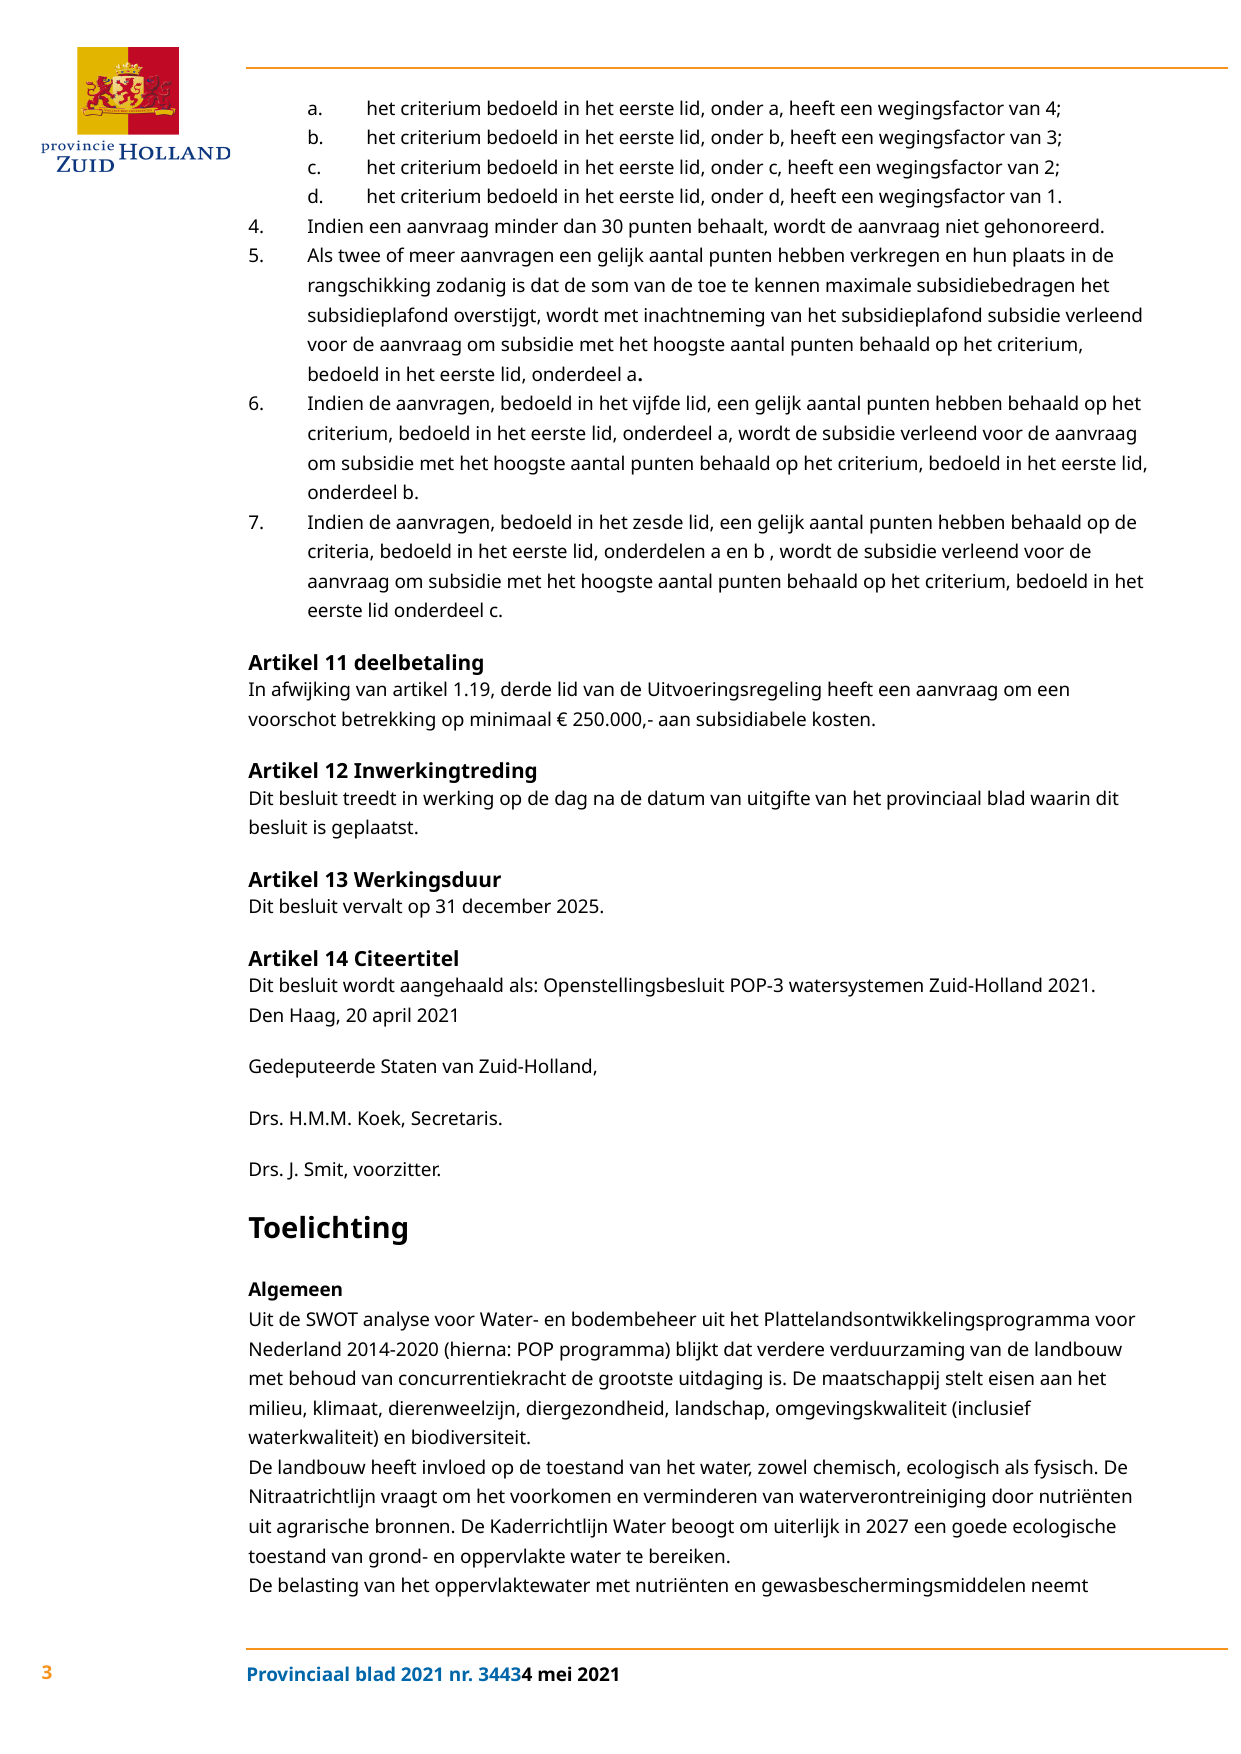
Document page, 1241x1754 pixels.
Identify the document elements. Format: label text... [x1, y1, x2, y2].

list het criterium bedoeld in het eerste lid, onder b, heeft een wegingsfactor van 3; [307, 124, 1152, 150]
text Dit besluit treedt in werking op de dag na de datum van uitgifte van het provinciaal blad waarin dit besluit is geplaatst. [248, 785, 1152, 840]
text Den Haag, 20 april 2021 [248, 1002, 1152, 1028]
text Gedeputeerde Staten van Zuid-Holland, [248, 1053, 1152, 1079]
text Dit besluit vervalt op 31 december 2025. [248, 893, 1152, 919]
text Artikel 12 Inwerkingtreding [248, 757, 1152, 785]
list het criterium bedoeld in het eerste lid, onder d, heeft een wegingsfactor van 1. [307, 183, 1152, 209]
text In afwijking van artikel 1.19, derde lid van de Uitvoeringsregeling heeft een aanvraag om een voorschot betrekking op minimaal € 250.000,- aan subsidiabele kosten. [248, 677, 1152, 732]
text Toelichting [248, 1208, 1152, 1247]
text Artikel 14 Citeertitel [248, 944, 1152, 972]
list Indien een aanvraag minder dan 30 punten behaalt, wordt de aanvraag niet gehonoreerd. [248, 213, 1152, 239]
list Indien de aanvragen, bedoeld in het vijfde lid, een gelijk aantal punten hebben behaald op het criterium, bedoeld in het eerste lid, onderdeel a, wordt de subsidie verleend voor de aanvraag om subsidie met het hoogste aantal punten behaald op het criterium, bedoeld in het eerste lid, onderdeel b. [248, 391, 1152, 505]
list het criterium bedoeld in het eerste lid, onder c, heeft een wegingsfactor van 2; [307, 154, 1152, 180]
text Drs. J. Smit, voorzitter. [248, 1156, 1152, 1182]
text Uit de SWOT analyse voor Water- en bodembeheer uit het Plattelandsontwikkelingsprogramma voor Nederland 2014-2020 (hierna: POP programma) blijkt dat verdere verduurzaming van de landbouw met behoud van concurrentiekracht de grootste uitdaging is. De maatschappij stelt eisen aan het milieu, klimaat, dierenweelzijn, diergezondheid, landschap, omgevingskwaliteit (inclusief waterkwaliteit) en biodiversiteit. [248, 1306, 1152, 1450]
list het criterium bedoeld in het eerste lid, onder a, heeft een wegingsfactor van 4; [307, 95, 1152, 121]
list Als twee of meer aanvragen een gelijk aantal punten hebben verkregen en hun plaats in de rangschikking zodanig is dat de som van de toe te kennen maximale subsidiebedragen het subsidieplafond overstijgt, wordt met inachtneming van het subsidieplafond subsidie verleend voor de aanvraag om subsidie met het hoogste aantal punten behaald op het criterium, bedoeld in het eerste lid, onderdeel a. [248, 243, 1152, 387]
list Indien de aanvragen, bedoeld in het zesde lid, een gelijk aantal punten hebben behaald op de criteria, bedoeld in het eerste lid, onderdelen a en b , wordt de subsidie verleend voor de aanvraag om subsidie met het hoogste aantal punten behaald op het criterium, bedoeld in het eerste lid onderdeel c. [248, 509, 1152, 623]
text Artikel 11 deelbetaling [248, 648, 1152, 677]
text De belasting van het oppervlaktewater met nutriënten en gewasbeschermingsmiddelen neemt [248, 1572, 1152, 1598]
text Algemeen [248, 1277, 1152, 1302]
picture [41, 47, 231, 172]
text De landbouw heeft invloed op de toestand van het water, zowel chemisch, ecologisch als fysisch. De Nitraatrichtlijn vraagt om het voorkomen en verminderen van waterverontreiniging door nutriënten uit agrarische bronnen. De Kaderrichtlijn Water beoogt om uiterlijk in 2027 een goede ecologische toestand van grond- en oppervlakte water te bereiken. [248, 1454, 1152, 1568]
text Drs. H.M.M. Koek, Secretaris. [248, 1105, 1152, 1131]
text Artikel 13 Werkingsduur [248, 865, 1152, 893]
text Dit besluit wordt aangehaald als: Openstellingsbesluit POP-3 watersystemen Zuid-Holland 2021. [248, 972, 1152, 998]
